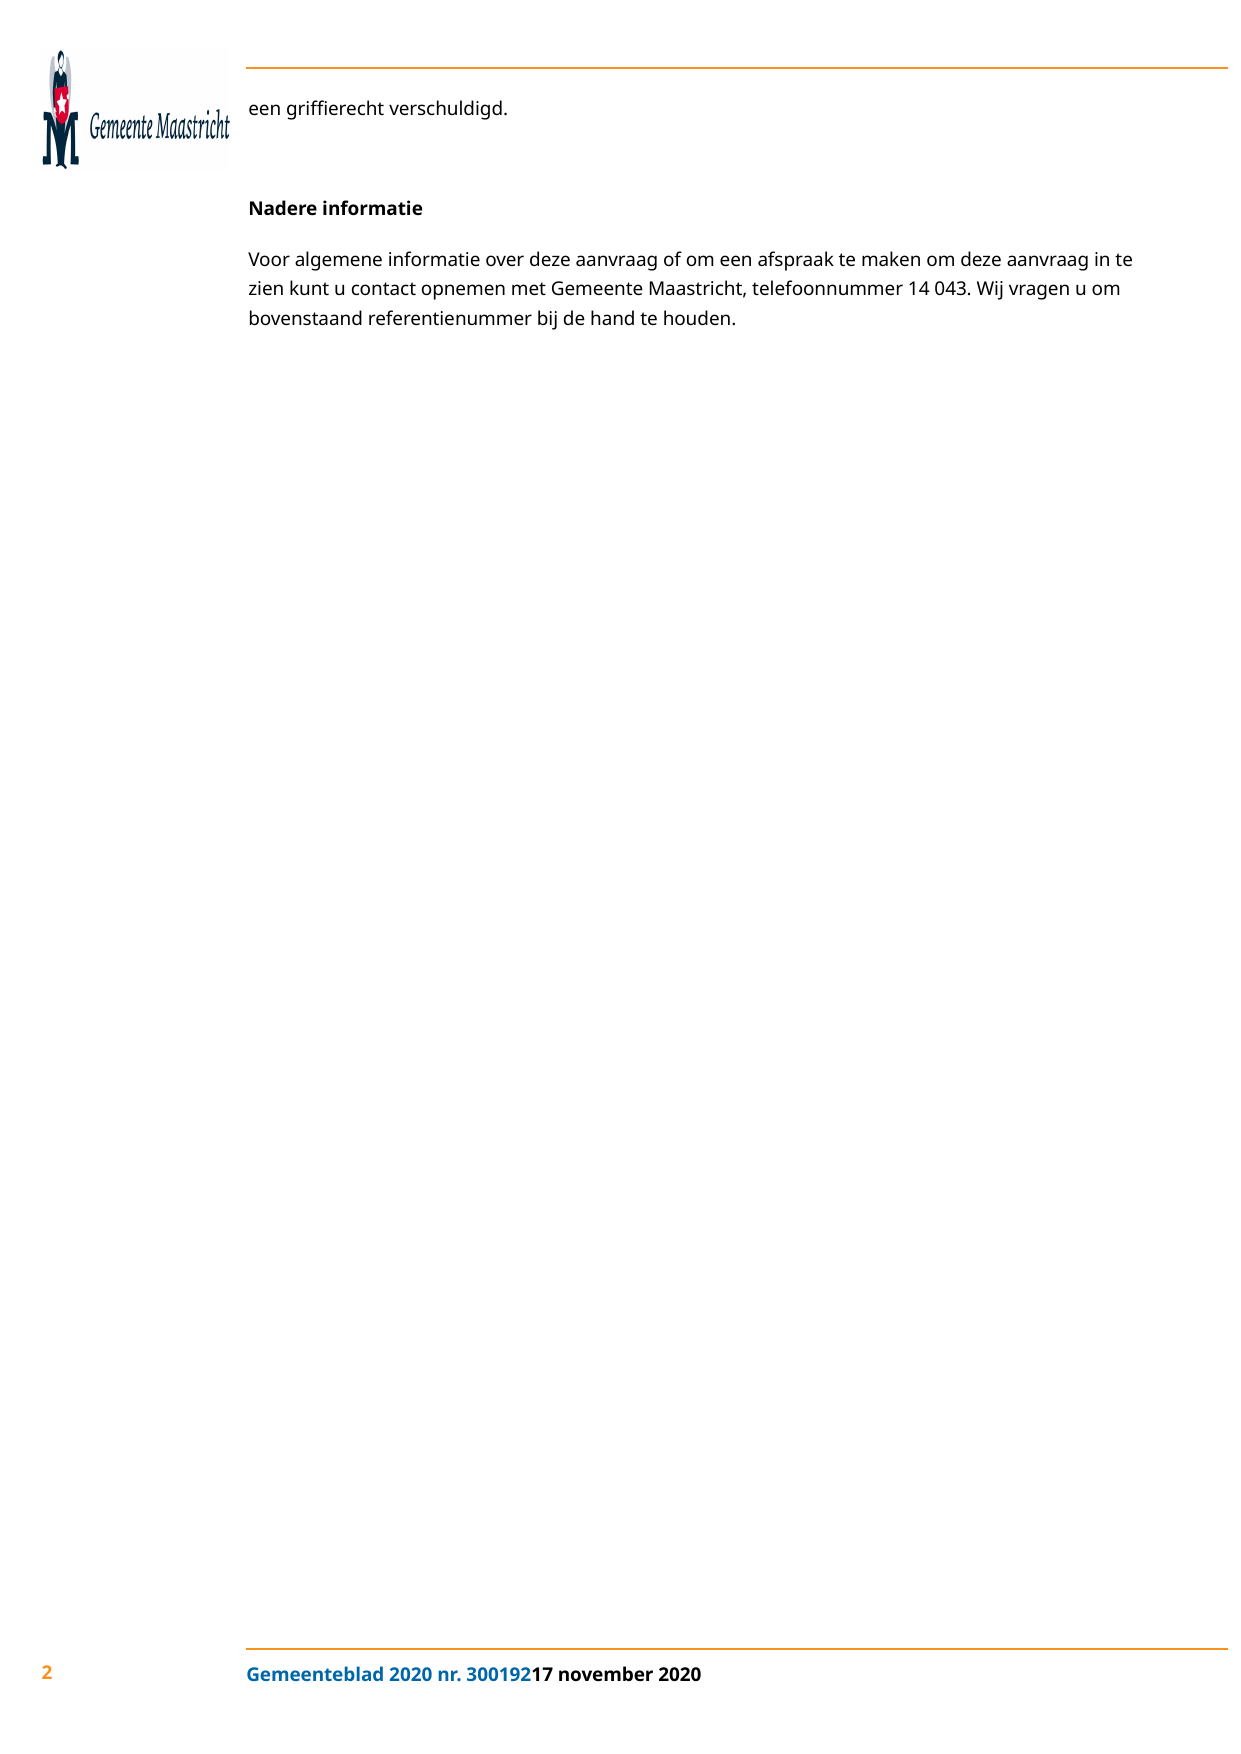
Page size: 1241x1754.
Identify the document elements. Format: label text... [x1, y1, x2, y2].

text Nadere informatie [248, 196, 1152, 221]
text Voor algemene informatie over deze aanvraag of om een afspraak te maken om deze aanvraag in te zien kunt u contact opnemen met Gemeente Maastricht, telefoonnummer 14 043. Wij vragen u om bovenstaand referentienummer bij de hand te houden. [248, 246, 1152, 331]
picture [41, 47, 231, 172]
text een griffierecht verschuldigd. [248, 95, 1152, 121]
